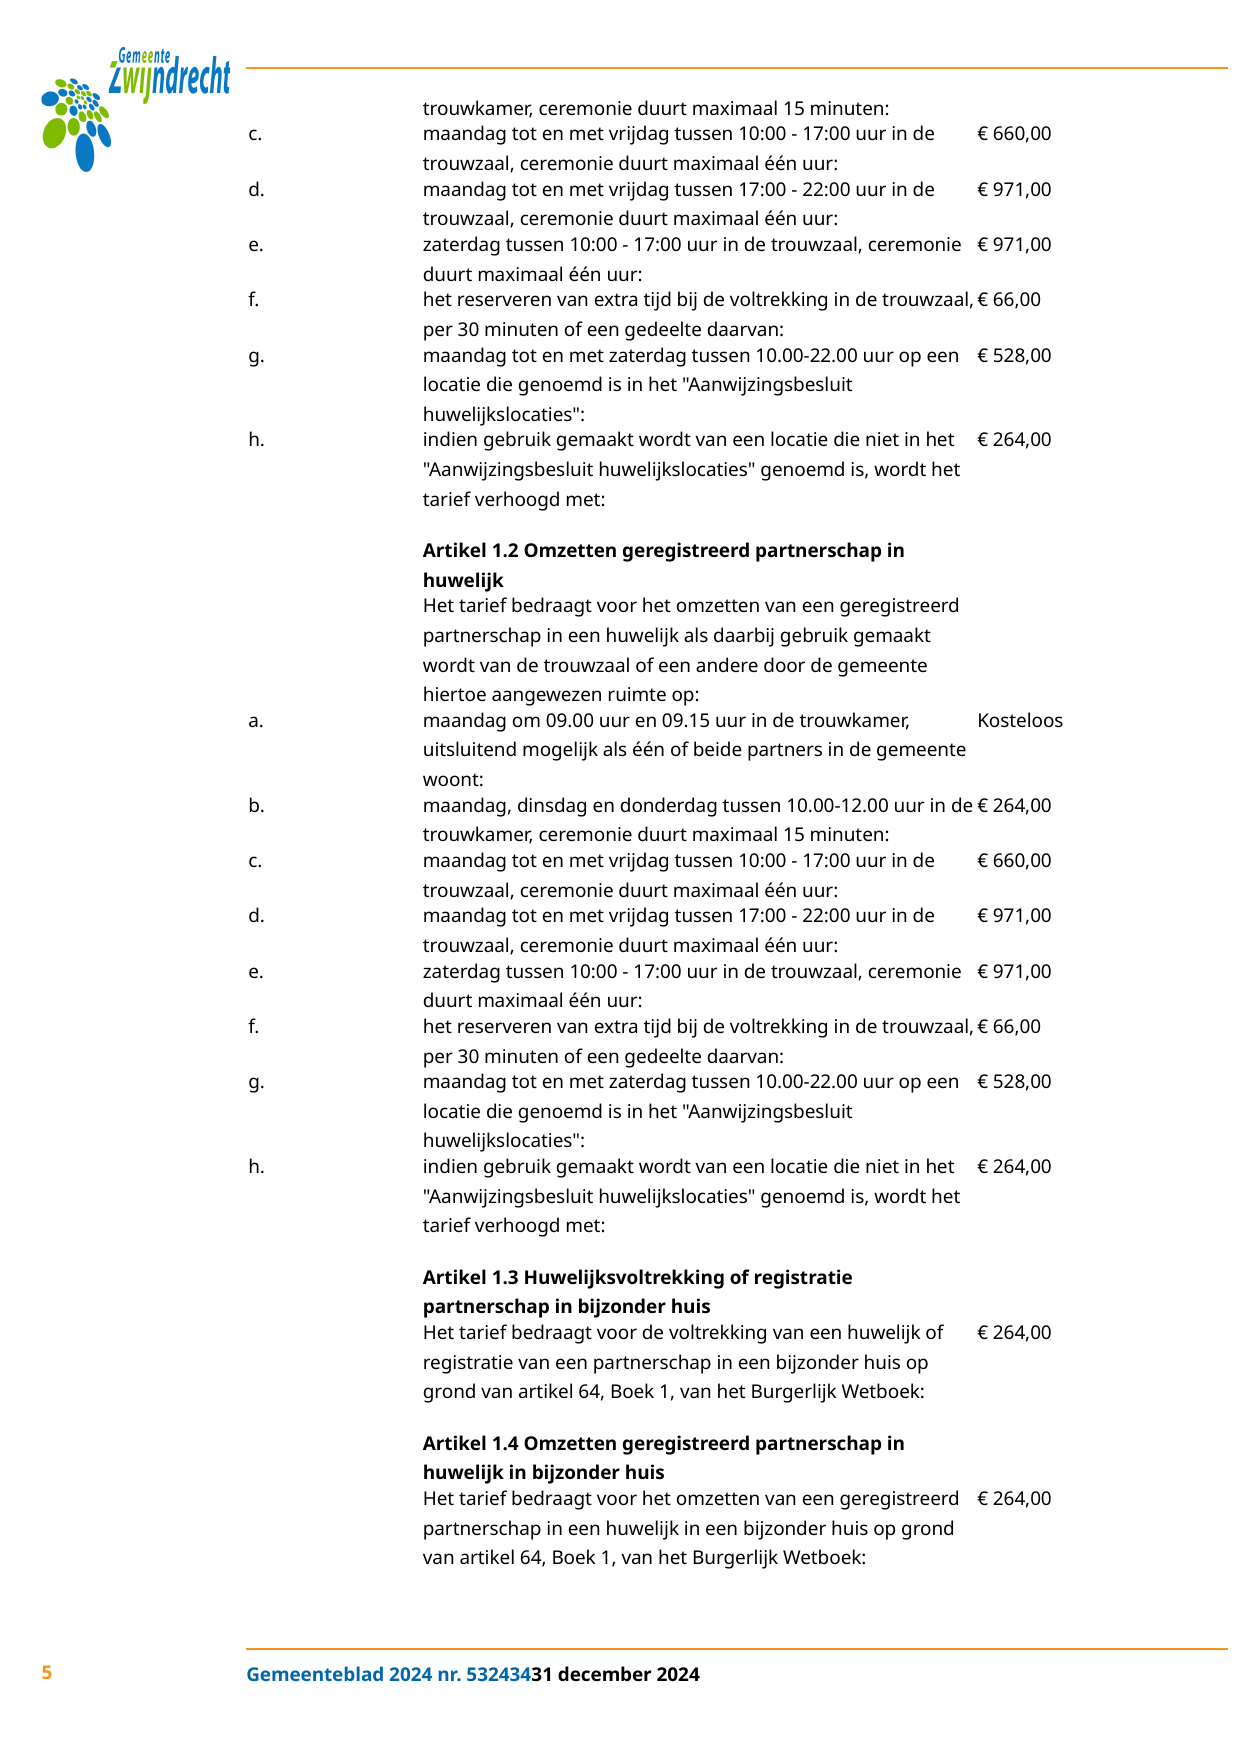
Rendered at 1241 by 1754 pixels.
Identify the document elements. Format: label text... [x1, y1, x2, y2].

table_cell [977, 95, 1152, 121]
table_cell € 660,00 [977, 847, 1152, 903]
table_cell € 264,00 [977, 792, 1152, 847]
table_cell [977, 1430, 1152, 1485]
table_cell maandag tot en met zaterdag tussen 10.00-22.00 uur op een locatie die genoemd is in het "Aanwijzingsbesluit huwelijkslocaties": [423, 1069, 977, 1153]
table_cell zaterdag tussen 10:00 - 17:00 uur in de trouwzaal, ceremonie duurt maximaal één uur: [423, 958, 977, 1013]
table_cell Artikel 1.4 Omzetten geregistreerd partnerschap in huwelijk in bijzonder huis [423, 1430, 977, 1485]
table_cell [423, 512, 977, 537]
table_cell f. [248, 286, 423, 342]
table_cell maandag tot en met vrijdag tussen 10:00 - 17:00 uur in de trouwzaal, ceremonie duurt maximaal één uur: [423, 847, 977, 903]
table_cell € 971,00 [977, 903, 1152, 958]
table_cell Artikel 1.2 Omzetten geregistreerd partnerschap in huwelijk [423, 537, 977, 593]
table_cell indien gebruik gemaakt wordt van een locatie die niet in het "Aanwijzingsbesluit huwelijkslocaties" genoemd is, wordt het tarief verhoogd met: [423, 1154, 977, 1238]
table_cell trouwkamer, ceremonie duurt maximaal 15 minuten: [423, 95, 977, 121]
table_cell d. [248, 176, 423, 231]
table_cell a. [248, 707, 423, 792]
table_cell Het tarief bedraagt voor het omzetten van een geregistreerd partnerschap in een huwelijk als daarbij gebruik gemaakt wordt van de trouwzaal of een andere door de gemeente hiertoe aangewezen ruimte op: [423, 593, 977, 707]
table_cell € 528,00 [977, 1069, 1152, 1153]
table_cell [423, 1570, 977, 1596]
table_cell € 264,00 [977, 1319, 1152, 1404]
table_cell b. [248, 792, 423, 847]
table_cell e. [248, 231, 423, 286]
table_cell c. [248, 121, 423, 176]
table_cell d. [248, 903, 423, 958]
table_cell maandag tot en met vrijdag tussen 17:00 - 22:00 uur in de trouwzaal, ceremonie duurt maximaal één uur: [423, 176, 977, 231]
table_cell [977, 512, 1152, 537]
table_cell maandag tot en met zaterdag tussen 10.00-22.00 uur op een locatie die genoemd is in het "Aanwijzingsbesluit huwelijkslocaties": [423, 342, 977, 427]
table_cell Het tarief bedraagt voor de voltrekking van een huwelijk of registratie van een partnerschap in een bijzonder huis op grond van artikel 64, Boek 1, van het Burgerlijk Wetboek: [423, 1319, 977, 1404]
picture [41, 47, 231, 172]
table_cell h. [248, 1154, 423, 1238]
table_cell € 264,00 [977, 427, 1152, 512]
table_cell [248, 1238, 423, 1264]
table_cell Het tarief bedraagt voor het omzetten van een geregistreerd partnerschap in een huwelijk in een bijzonder huis op grond van artikel 64, Boek 1, van het Burgerlijk Wetboek: [423, 1485, 977, 1570]
table_cell e. [248, 958, 423, 1013]
table_cell € 264,00 [977, 1154, 1152, 1238]
table_cell Artikel 1.3 Huwelijksvoltrekking of registratie partnerschap in bijzonder huis [423, 1264, 977, 1319]
table_cell [248, 1570, 423, 1596]
table_cell € 66,00 [977, 1013, 1152, 1068]
table_cell [248, 537, 423, 593]
table_cell [423, 1238, 977, 1264]
table_cell [248, 1319, 423, 1404]
table_cell maandag, dinsdag en donderdag tussen 10.00-12.00 uur in de trouwkamer, ceremonie duurt maximaal 15 minuten: [423, 792, 977, 847]
table_cell [248, 1430, 423, 1485]
table_cell Kosteloos [977, 707, 1152, 792]
table_cell [248, 512, 423, 537]
table_cell [248, 1404, 423, 1430]
table_cell [977, 1238, 1152, 1264]
table_cell h. [248, 427, 423, 512]
table_cell € 971,00 [977, 231, 1152, 286]
table_cell [248, 95, 423, 121]
table_cell [977, 1570, 1152, 1596]
table_cell c. [248, 847, 423, 903]
table_cell maandag om 09.00 uur en 09.15 uur in de trouwkamer, uitsluitend mogelijk als één of beide partners in de gemeente woont: [423, 707, 977, 792]
table_cell [248, 1485, 423, 1570]
table_cell maandag tot en met vrijdag tussen 10:00 - 17:00 uur in de trouwzaal, ceremonie duurt maximaal één uur: [423, 121, 977, 176]
table_cell [248, 593, 423, 707]
table_cell het reserveren van extra tijd bij de voltrekking in de trouwzaal, per 30 minuten of een gedeelte daarvan: [423, 286, 977, 342]
table_cell g. [248, 342, 423, 427]
table_cell [248, 1264, 423, 1319]
table_cell € 264,00 [977, 1485, 1152, 1570]
table_cell [977, 1264, 1152, 1319]
table_cell [977, 537, 1152, 593]
table_cell het reserveren van extra tijd bij de voltrekking in de trouwzaal, per 30 minuten of een gedeelte daarvan: [423, 1013, 977, 1068]
table_cell g. [248, 1069, 423, 1153]
table_cell f. [248, 1013, 423, 1068]
table_cell € 971,00 [977, 176, 1152, 231]
table_cell € 66,00 [977, 286, 1152, 342]
table_cell [423, 1404, 977, 1430]
table_cell [977, 1404, 1152, 1430]
table_cell maandag tot en met vrijdag tussen 17:00 - 22:00 uur in de trouwzaal, ceremonie duurt maximaal één uur: [423, 903, 977, 958]
table_cell € 528,00 [977, 342, 1152, 427]
table_cell indien gebruik gemaakt wordt van een locatie die niet in het "Aanwijzingsbesluit huwelijkslocaties" genoemd is, wordt het tarief verhoogd met: [423, 427, 977, 512]
table_cell [977, 593, 1152, 707]
table_cell zaterdag tussen 10:00 - 17:00 uur in de trouwzaal, ceremonie duurt maximaal één uur: [423, 231, 977, 286]
table_cell € 660,00 [977, 121, 1152, 176]
table_cell € 971,00 [977, 958, 1152, 1013]
